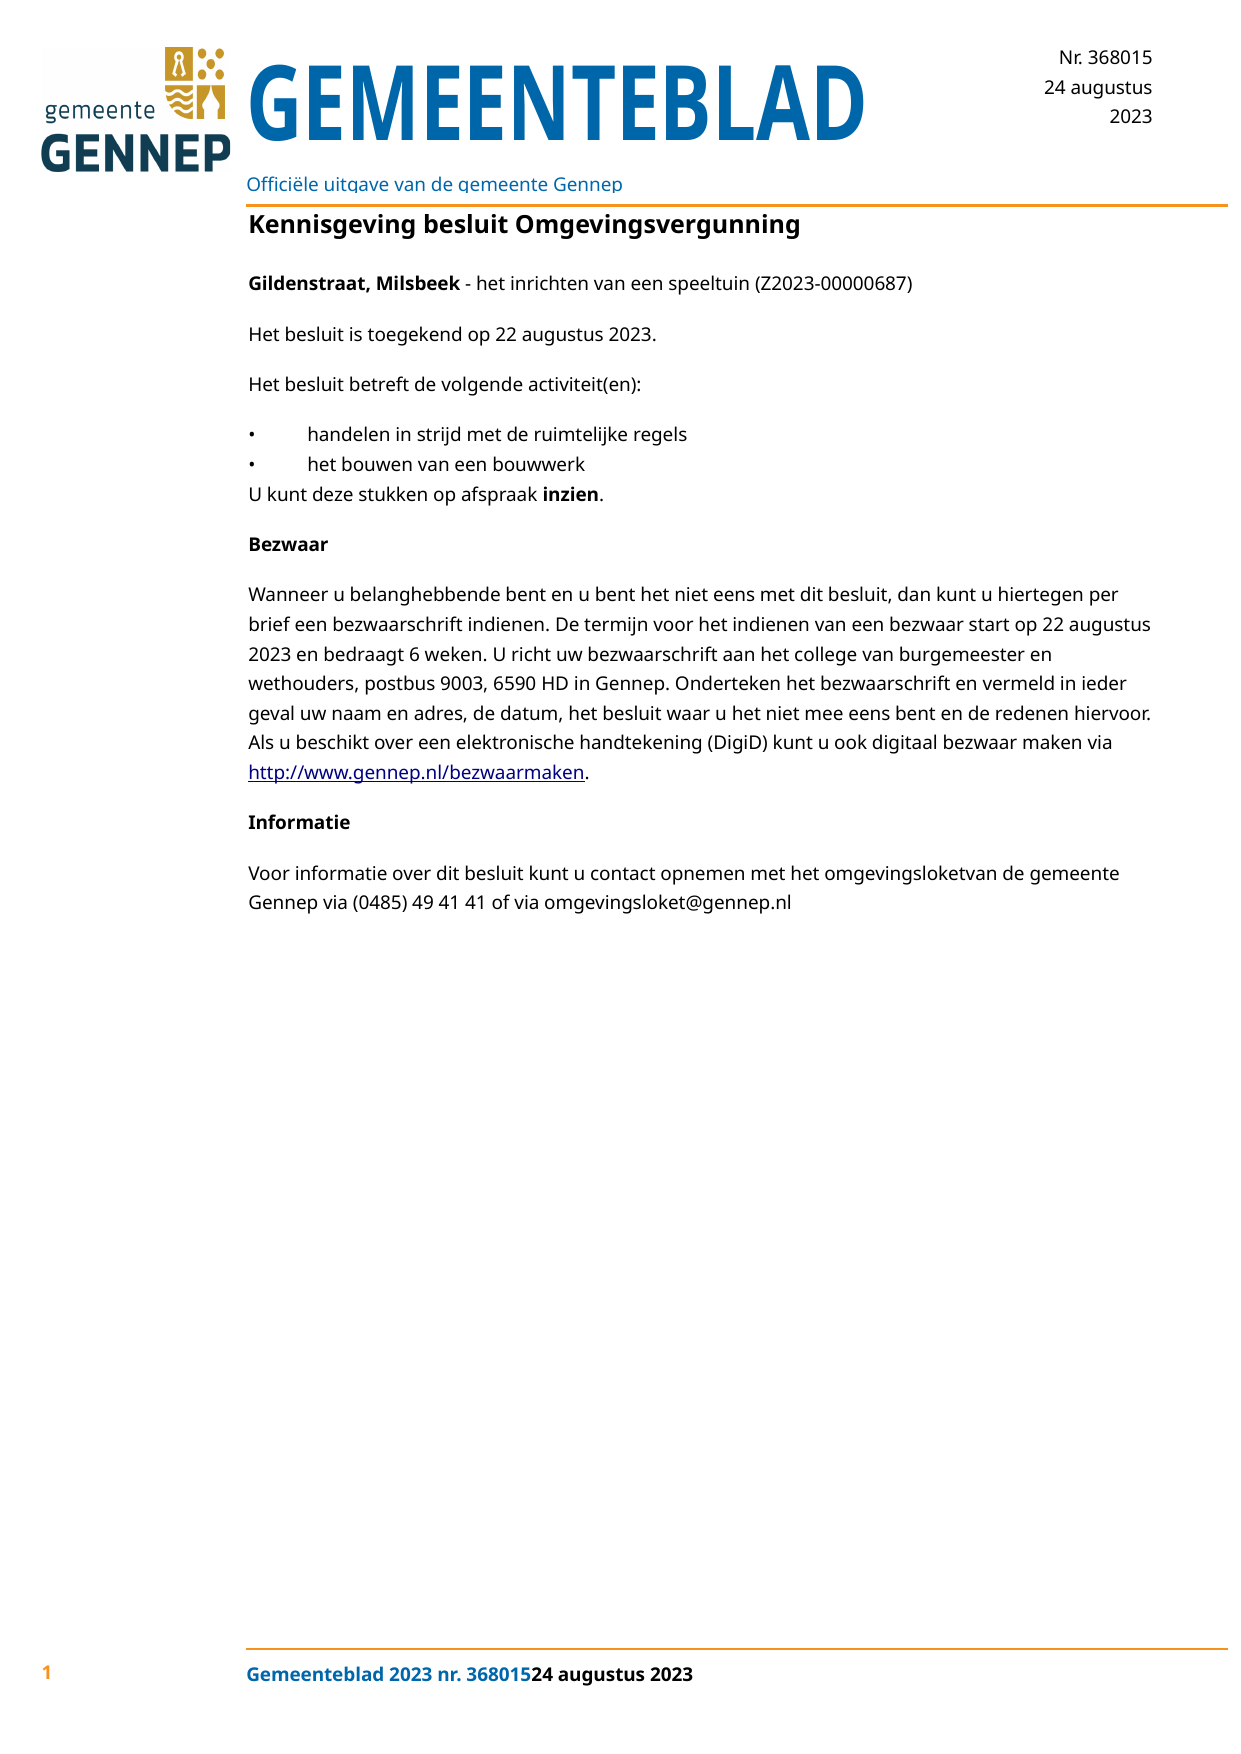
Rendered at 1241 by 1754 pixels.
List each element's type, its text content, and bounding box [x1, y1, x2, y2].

text U kunt deze stukken op afspraak inzien. [248, 481, 1152, 506]
text Het besluit is toegekend op 22 augustus 2023. [248, 321, 1152, 346]
picture [41, 47, 231, 172]
list het bouwen van een bouwwerk [248, 451, 1152, 477]
text Wanneer u belanghebbende bent en u bent het niet eens met dit besluit, dan kunt u hiertegen per brief een bezwaarschrift indienen. De termijn voor het indienen van een bezwaar start op 22 augustus 2023 en bedraagt 6 weken. U richt uw bezwaarschrift aan het college van burgemeester en wethouders, postbus 9003, 6590 HD in Gennep. Onderteken het bezwaarschrift en vermeld in ieder geval uw naam en adres, de datum, het besluit waar u het niet mee eens bent en de redenen hiervoor. Als u beschikt over een elektronische handtekening (DigiD) kunt u ook digitaal bezwaar maken via http://www.gennep.nl/bezwaarmaken. [248, 582, 1152, 785]
text Voor informatie over dit besluit kunt u contact opnemen met het omgevingsloketvan de gemeente Gennep via (0485) 49 41 41 of via omgevingsloket@gennep.nl [248, 860, 1152, 915]
text Gildenstraat, Milsbeek - het inrichten van een speeltuin (Z2023-00000687) [248, 270, 1152, 296]
text Informatie [248, 809, 1152, 835]
text Bezwaar [248, 531, 1152, 557]
list handelen in strijd met de ruimtelijke regels [248, 422, 1152, 447]
text Kennisgeving besluit Omgevingsvergunning [248, 207, 1152, 241]
text Het besluit betreft de volgende activiteit(en): [248, 371, 1152, 397]
